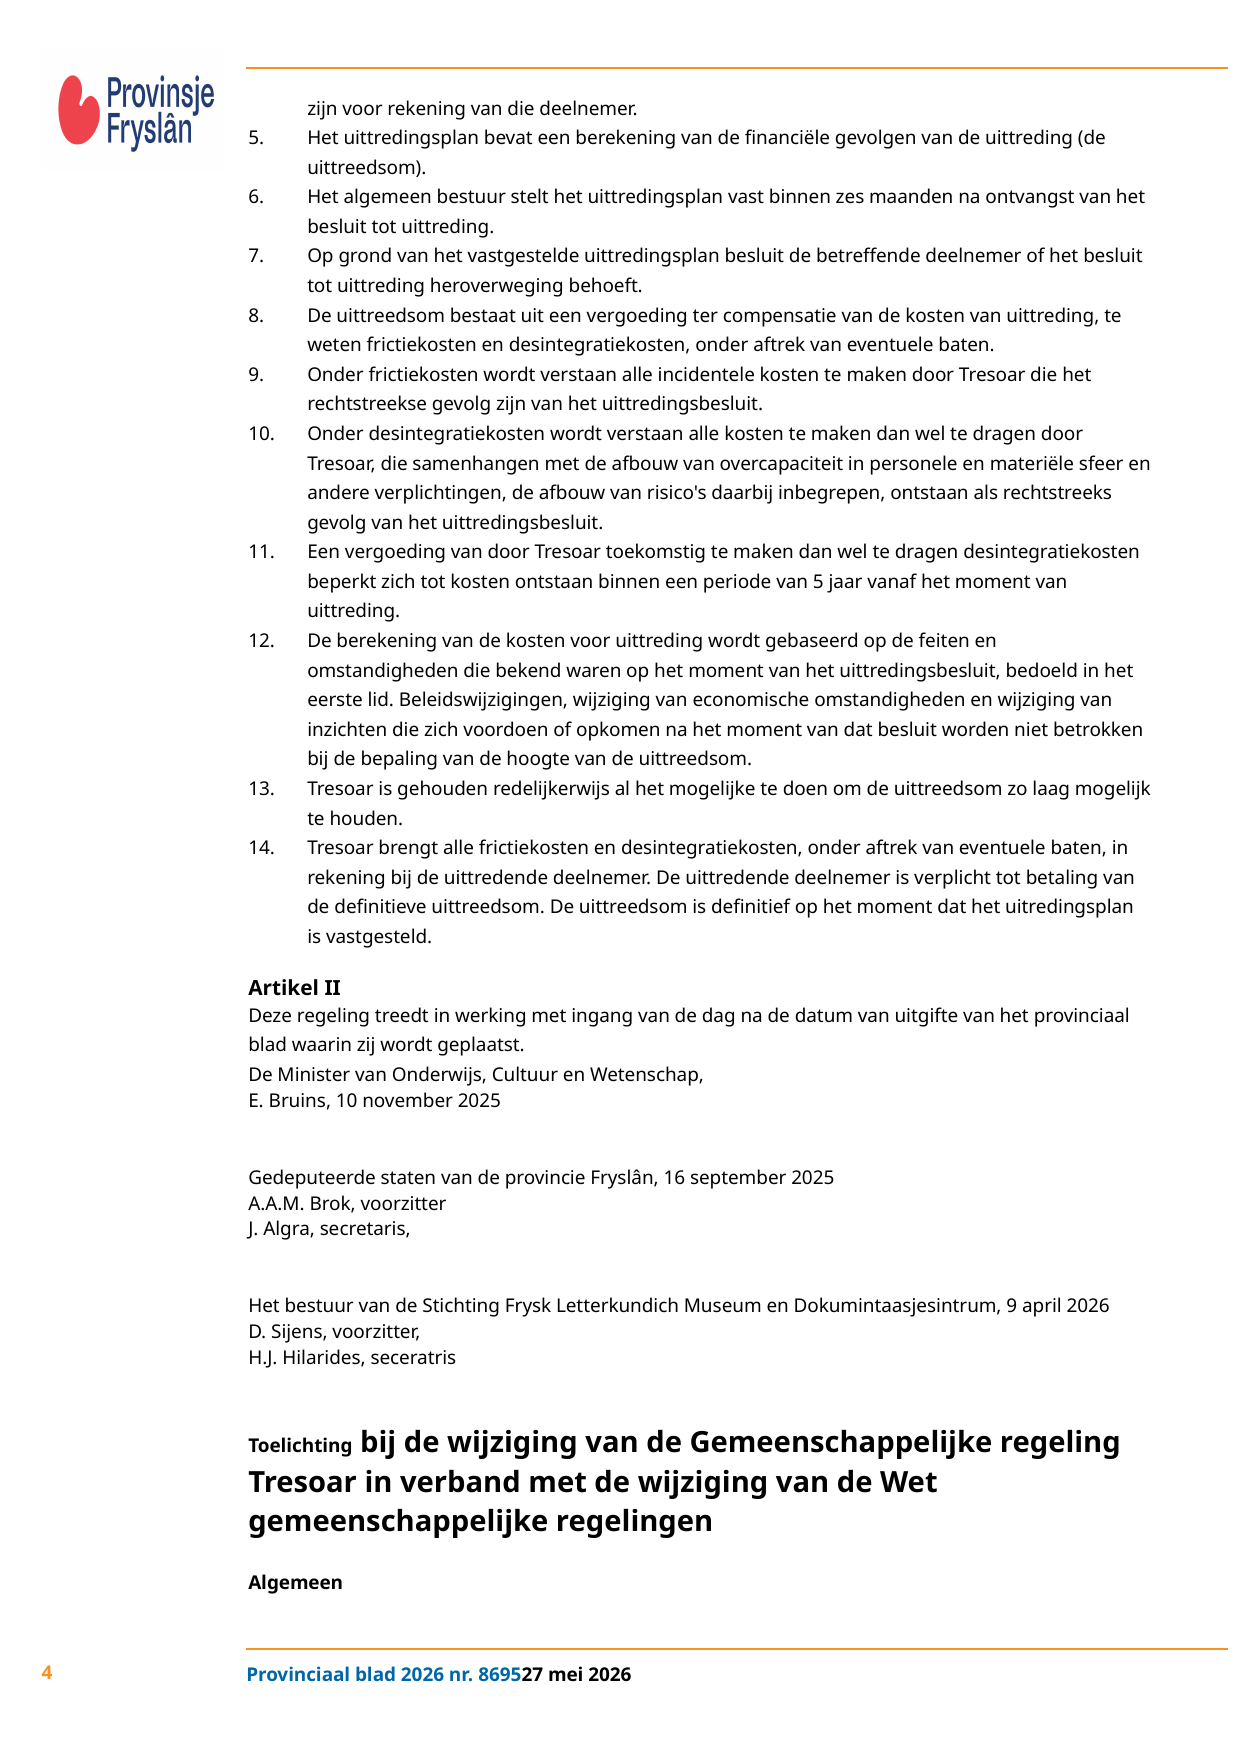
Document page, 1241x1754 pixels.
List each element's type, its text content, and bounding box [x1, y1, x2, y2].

list De berekening van de kosten voor uittreding wordt gebaseerd op de feiten en omstandigheden die bekend waren op het moment van het uittredingsbesluit, bedoeld in het eerste lid. Beleidswijzigingen, wijziging van economische omstandigheden en wijziging van inzichten die zich voordoen of opkomen na het moment van dat besluit worden niet betrokken bij de bepaling van de hoogte van de uittreedsom. [248, 627, 1152, 771]
text De Minister van Onderwijs, Cultuur en Wetenschap, [248, 1061, 1152, 1087]
list Het algemeen bestuur stelt het uittredingsplan vast binnen zes maanden na ontvangst van het besluit tot uittreding. [248, 183, 1152, 239]
list Het uittredingsplan bevat een berekening van de financiële gevolgen van de uittreding (de uittreedsom). [248, 124, 1152, 180]
text Artikel II [248, 973, 1152, 1002]
list Op grond van het vastgestelde uittredingsplan besluit de betreffende deelnemer of het besluit tot uittreding heroverweging behoeft. [248, 243, 1152, 298]
list De uittreedsom bestaat uit een vergoeding ter compensatie van de kosten van uittreding, te weten frictiekosten en desintegratiekosten, onder aftrek van eventuele baten. [248, 302, 1152, 357]
text D. Sijens, voorzitter, [248, 1318, 1152, 1344]
list Onder desintegratiekosten wordt verstaan alle kosten te maken dan wel te dragen door Tresoar, die samenhangen met de afbouw van overcapaciteit in personele en materiële sfeer en andere verplichtingen, de afbouw van risico's daarbij inbegrepen, ontstaan als rechtstreeks gevolg van het uittredingsbesluit. [248, 420, 1152, 535]
list Onder frictiekosten wordt verstaan alle incidentele kosten te maken door Tresoar die het rechtstreekse gevolg zijn van het uittredingsbesluit. [248, 361, 1152, 416]
text Het bestuur van de Stichting Frysk Letterkundich Museum en Dokumintaasjesintrum, 9 april 2026 [248, 1293, 1152, 1318]
text H.J. Hilarides, seceratris [248, 1344, 1152, 1370]
picture [41, 47, 231, 172]
list Tresoar brengt alle frictiekosten en desintegratiekosten, onder aftrek van eventuele baten, in rekening bij de uittredende deelnemer. De uittredende deelnemer is verplicht tot betaling van de definitieve uittreedsom. De uittreedsom is definitief op het moment dat het uitredingsplan is vastgesteld. [248, 834, 1152, 949]
text Algemeen [248, 1569, 1152, 1595]
list Een vergoeding van door Tresoar toekomstig te maken dan wel te dragen desintegratiekosten beperkt zich tot kosten ontstaan binnen een periode van 5 jaar vanaf het moment van uittreding. [248, 538, 1152, 623]
text Gedeputeerde staten van de provincie Fryslân, 16 september 2025 [248, 1164, 1152, 1190]
list Tresoar is gehouden redelijkerwijs al het mogelijke te doen om de uittreedsom zo laag mogelijk te houden. [248, 775, 1152, 831]
text E. Bruins, 10 november 2025 [248, 1087, 1152, 1113]
list zijn voor rekening van die deelnemer. [248, 95, 1152, 121]
text Toelichting bij de wijziging van de Gemeenschappelijke regeling Tresoar in verband met de wijziging van de Wet gemeenschappelijke regelingen [248, 1421, 1152, 1540]
text J. Algra, secretaris, [248, 1216, 1152, 1241]
text Deze regeling treedt in werking met ingang van de dag na de datum van uitgifte van het provinciaal blad waarin zij wordt geplaatst. [248, 1002, 1152, 1057]
text A.A.M. Brok, voorzitter [248, 1190, 1152, 1216]
